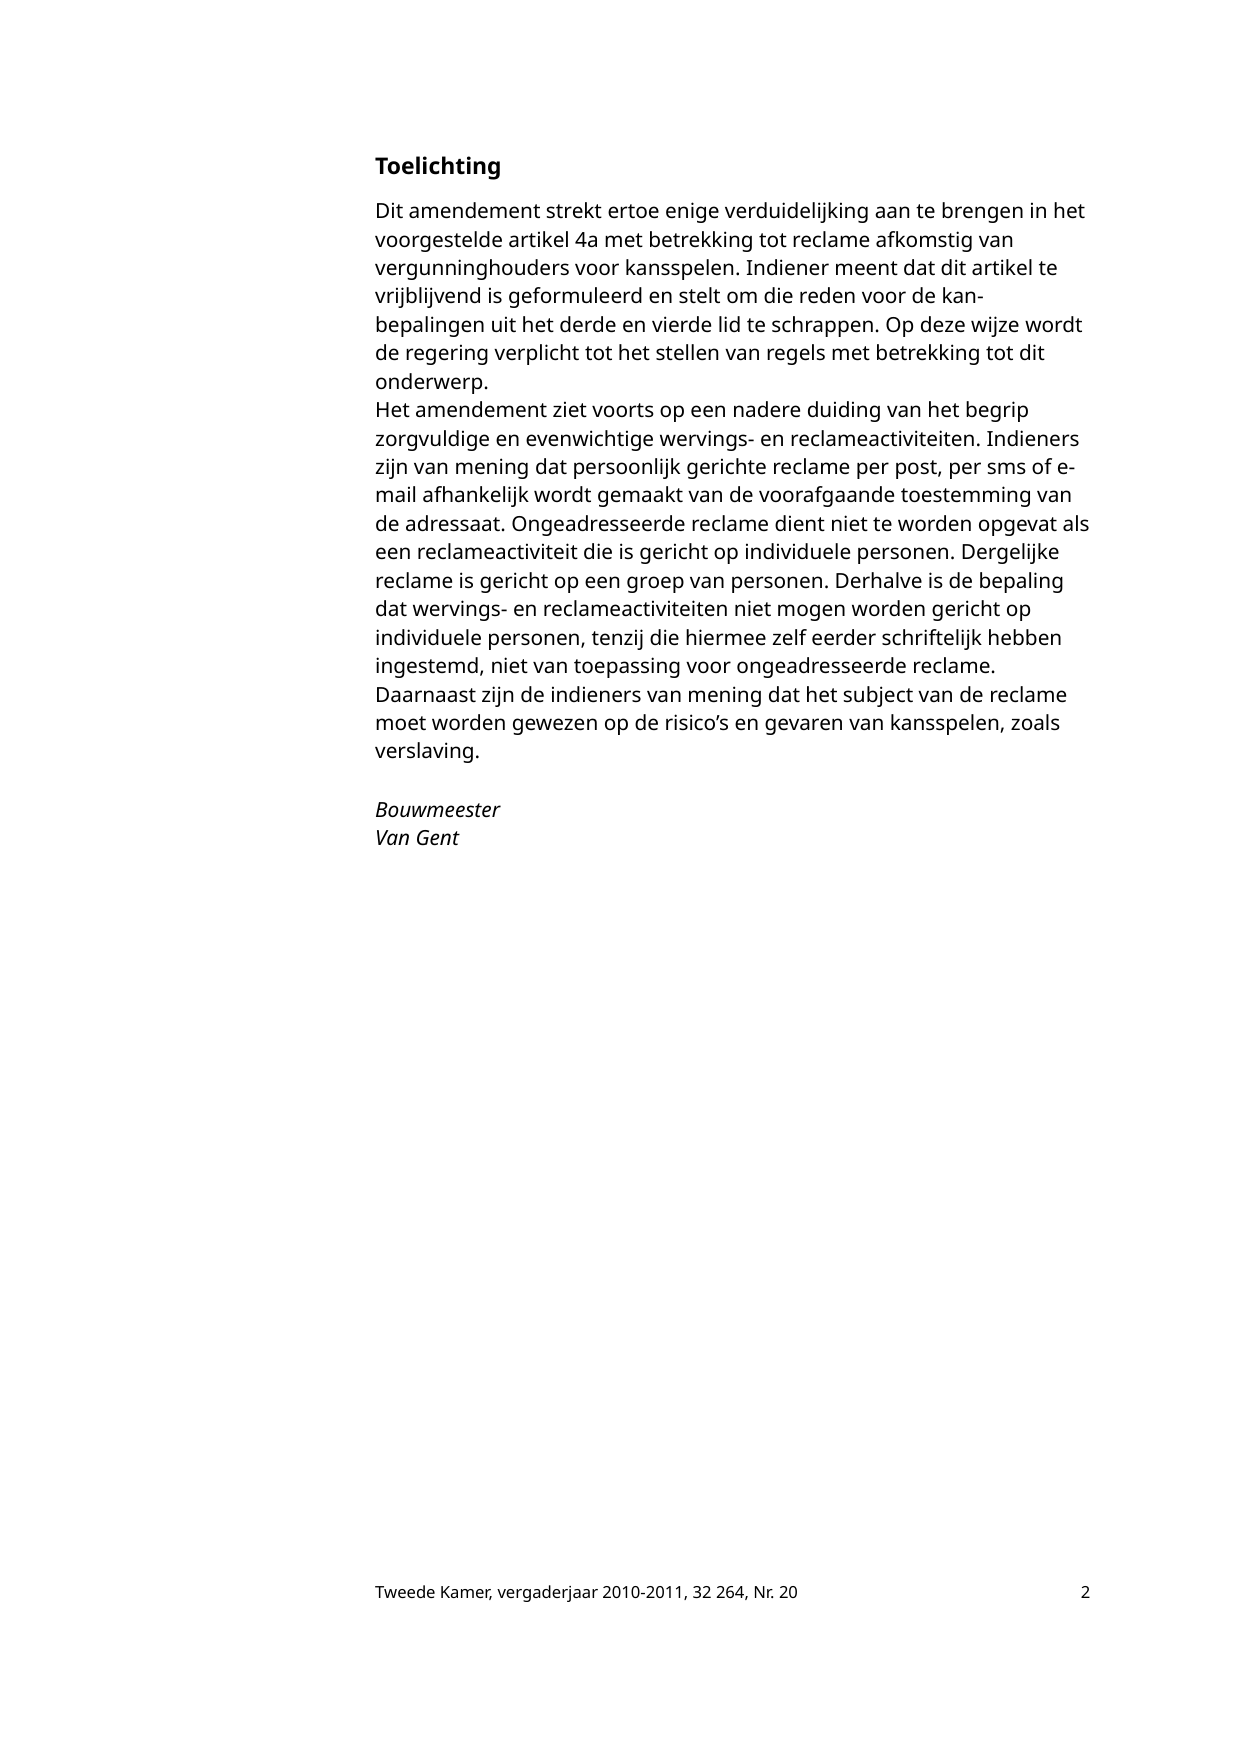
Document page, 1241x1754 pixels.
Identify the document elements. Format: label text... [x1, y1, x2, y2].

text Van Gent [375, 823, 1090, 852]
subtitle Toelichting [375, 150, 1090, 181]
text Dit amendement strekt ertoe enige verduidelijking aan te brengen in het voorgestelde artikel 4a met betrekking tot reclame afkomstig van vergunninghouders voor kansspelen. Indiener meent dat dit artikel te vrijblijvend is geformuleerd en stelt om die reden voor de kan-bepalingen uit het derde en vierde lid te schrappen. Op deze wijze wordt de regering verplicht tot het stellen van regels met betrekking tot dit onderwerp. [375, 196, 1090, 395]
text Bouwmeester [375, 795, 1090, 823]
text Het amendement ziet voorts op een nadere duiding van het begrip zorgvuldige en evenwichtige wervings- en reclameactiviteiten. Indieners zijn van mening dat persoonlijk gerichte reclame per post, per sms of e-mail afhankelijk wordt gemaakt van de voorafgaande toestemming van de adressaat. Ongeadresseerde reclame dient niet te worden opgevat als een reclameactiviteit die is gericht op individuele personen. Dergelijke reclame is gericht op een groep van personen. Derhalve is de bepaling dat wervings- en reclameactiviteiten niet mogen worden gericht op individuele personen, tenzij die hiermee zelf eerder schriftelijk hebben ingestemd, niet van toepassing voor ongeadresseerde reclame. Daarnaast zijn de indieners van mening dat het subject van de reclame moet worden gewezen op de risico’s en gevaren van kansspelen, zoals verslaving. [375, 395, 1090, 765]
